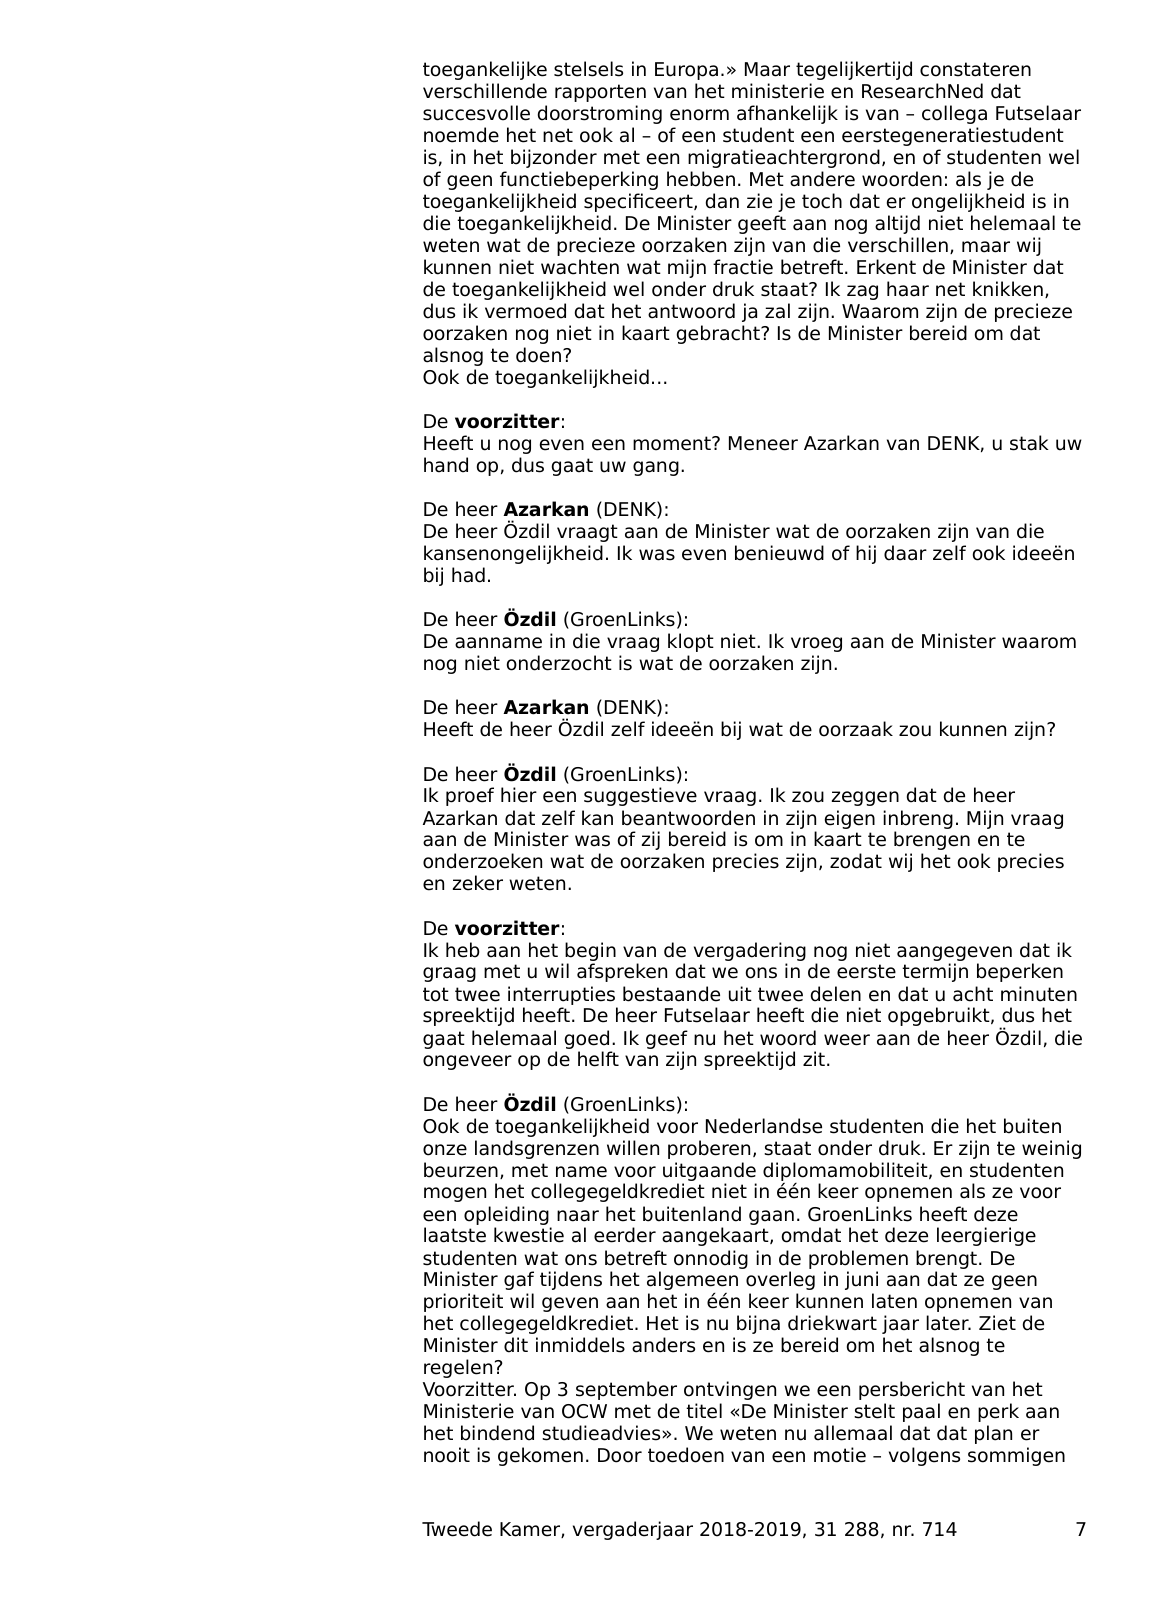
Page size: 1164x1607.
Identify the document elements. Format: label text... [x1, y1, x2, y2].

text De aanname in die vraag klopt niet. Ik vroeg aan de Minister waarom nog niet onderzocht is wat de oorzaken zijn. [422, 631, 1087, 675]
text Ook de toegankelijkheid... [422, 367, 1087, 389]
text De heer Azarkan (DENK): [422, 697, 1087, 719]
text De heer Özdil (GroenLinks): [422, 763, 1087, 785]
text De heer Özdil (GroenLinks): [422, 609, 1087, 631]
text Voorzitter. Op 3 september ontvingen we een persbericht van het Ministerie van OCW met de titel «De Minister stelt paal en perk aan het bindend studieadvies». We weten nu allemaal dat dat plan er nooit is gekomen. Door toedoen van een motie – volgens sommigen [422, 1379, 1087, 1467]
text Heeft u nog even een moment? Meneer Azarkan van DENK, u stak uw hand op, dus gaat uw gang. [422, 433, 1087, 477]
text Ook de toegankelijkheid voor Nederlandse studenten die het buiten onze landsgrenzen willen proberen, staat onder druk. Er zijn te weinig beurzen, met name voor uitgaande diplomamobiliteit, en studenten mogen het collegegeldkrediet niet in één keer opnemen als ze voor een opleiding naar het buitenland gaan. GroenLinks heeft deze laatste kwestie al eerder aangekaart, omdat het deze leergierige studenten wat ons betreft onnodig in de problemen brengt. De Minister gaf tijdens het algemeen overleg in juni aan dat ze geen prioriteit wil geven aan het in één keer kunnen laten opnemen van het collegegeldkrediet. Het is nu bijna driekwart jaar later. Ziet de Minister dit inmiddels anders en is ze bereid om het alsnog te regelen? [422, 1116, 1087, 1379]
text De heer Azarkan (DENK): [422, 499, 1087, 521]
text Ik proef hier een suggestieve vraag. Ik zou zeggen dat de heer Azarkan dat zelf kan beantwoorden in zijn eigen inbreng. Mijn vraag aan de Minister was of zij bereid is om in kaart te brengen en te onderzoeken wat de oorzaken precies zijn, zodat wij het ook precies en zeker weten. [422, 785, 1087, 895]
text Heeft de heer Özdil zelf ideeën bij wat de oorzaak zou kunnen zijn? [422, 719, 1087, 741]
text toegankelijke stelsels in Europa.» Maar tegelijkertijd constateren verschillende rapporten van het ministerie en ResearchNed dat succesvolle doorstroming enorm afhankelijk is van – collega Futselaar noemde het net ook al – of een student een eerstegeneratiestudent is, in het bijzonder met een migratieachtergrond, en of studenten wel of geen functiebeperking hebben. Met andere woorden: als je de toegankelijkheid specificeert, dan zie je toch dat er ongelijkheid is in die toegankelijkheid. De Minister geeft aan nog altijd niet helemaal te weten wat de precieze oorzaken zijn van die verschillen, maar wij kunnen niet wachten wat mijn fractie betreft. Erkent de Minister dat de toegankelijkheid wel onder druk staat? Ik zag haar net knikken, dus ik vermoed dat het antwoord ja zal zijn. Waarom zijn de precieze oorzaken nog niet in kaart gebracht? Is de Minister bereid om dat alsnog te doen? [422, 59, 1087, 367]
text De heer Özdil vraagt aan de Minister wat de oorzaken zijn van die kansenongelijkheid. Ik was even benieuwd of hij daar zelf ook ideeën bij had. [422, 521, 1087, 587]
text De heer Özdil (GroenLinks): [422, 1093, 1087, 1116]
text De voorzitter: [422, 917, 1087, 939]
text Ik heb aan het begin van de vergadering nog niet aangegeven dat ik graag met u wil afspreken dat we ons in de eerste termijn beperken tot twee interrupties bestaande uit twee delen en dat u acht minuten spreektijd heeft. De heer Futselaar heeft die niet opgebruikt, dus het gaat helemaal goed. Ik geef nu het woord weer aan de heer Özdil, die ongeveer op de helft van zijn spreektijd zit. [422, 939, 1087, 1071]
text De voorzitter: [422, 411, 1087, 433]
